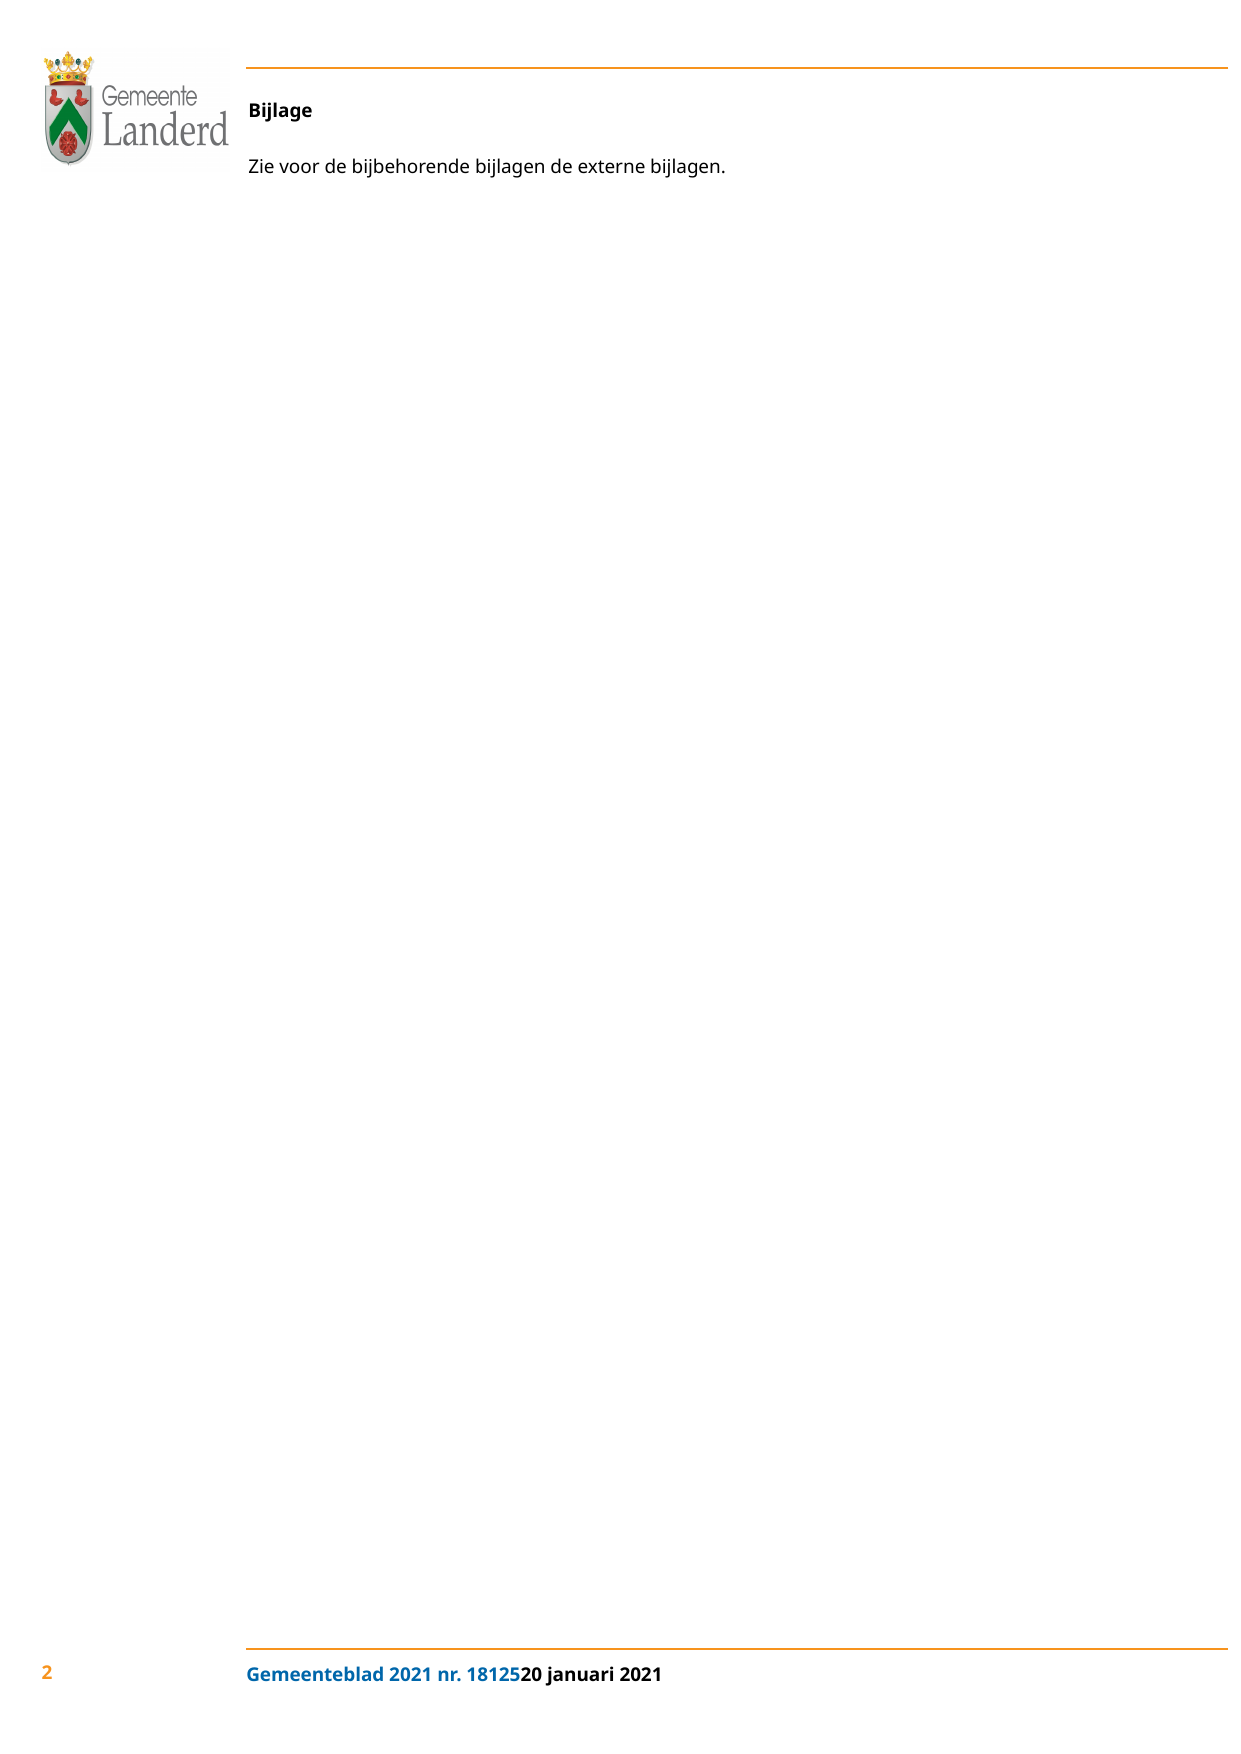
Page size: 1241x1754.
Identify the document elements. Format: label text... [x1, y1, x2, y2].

picture [41, 47, 231, 172]
text Zie voor de bijbehorende bijlagen de externe bijlagen. [248, 153, 1152, 179]
text Bijlage [248, 95, 1152, 123]
